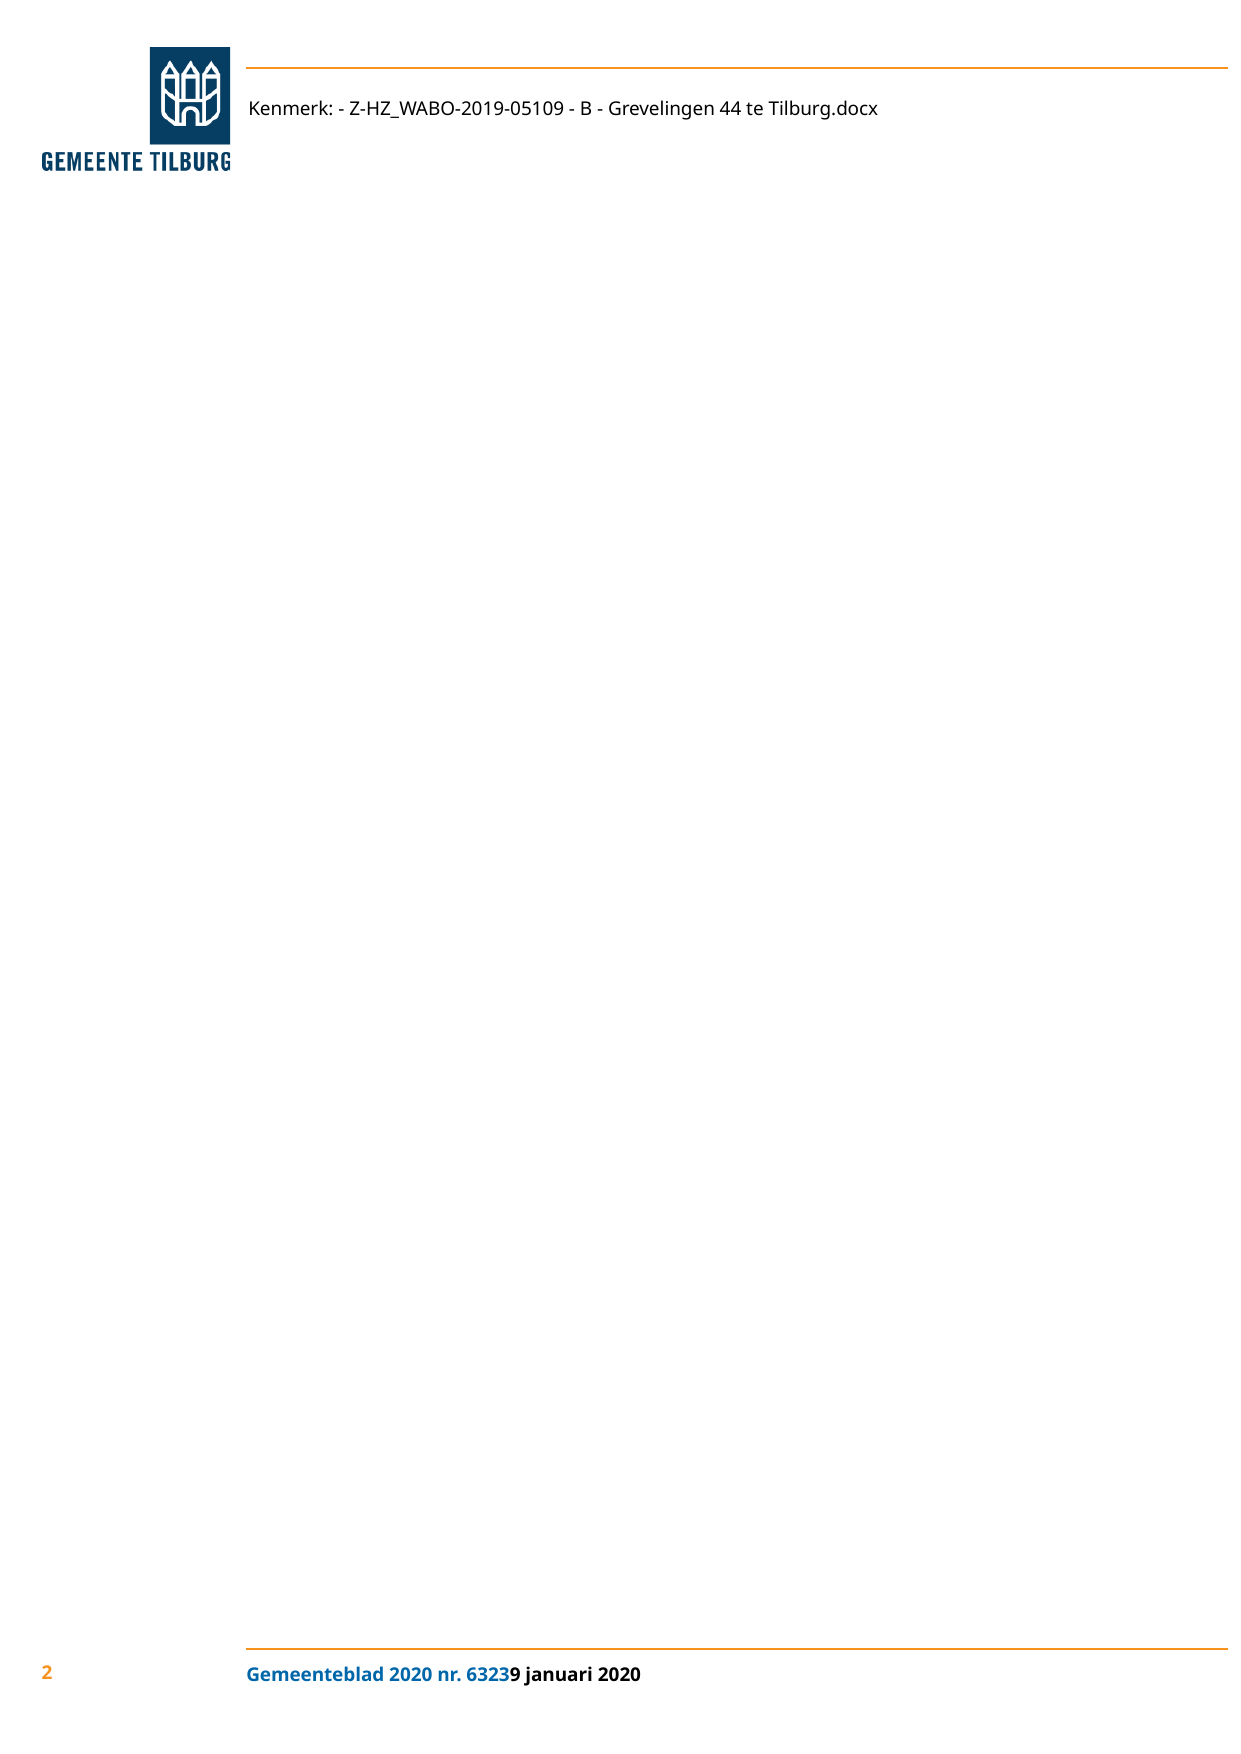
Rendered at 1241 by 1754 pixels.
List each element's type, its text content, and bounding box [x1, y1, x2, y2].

picture [41, 47, 231, 172]
text Kenmerk: - Z-HZ_WABO-2019-05109 - B - Grevelingen 44 te Tilburg.docx [248, 95, 1152, 121]
